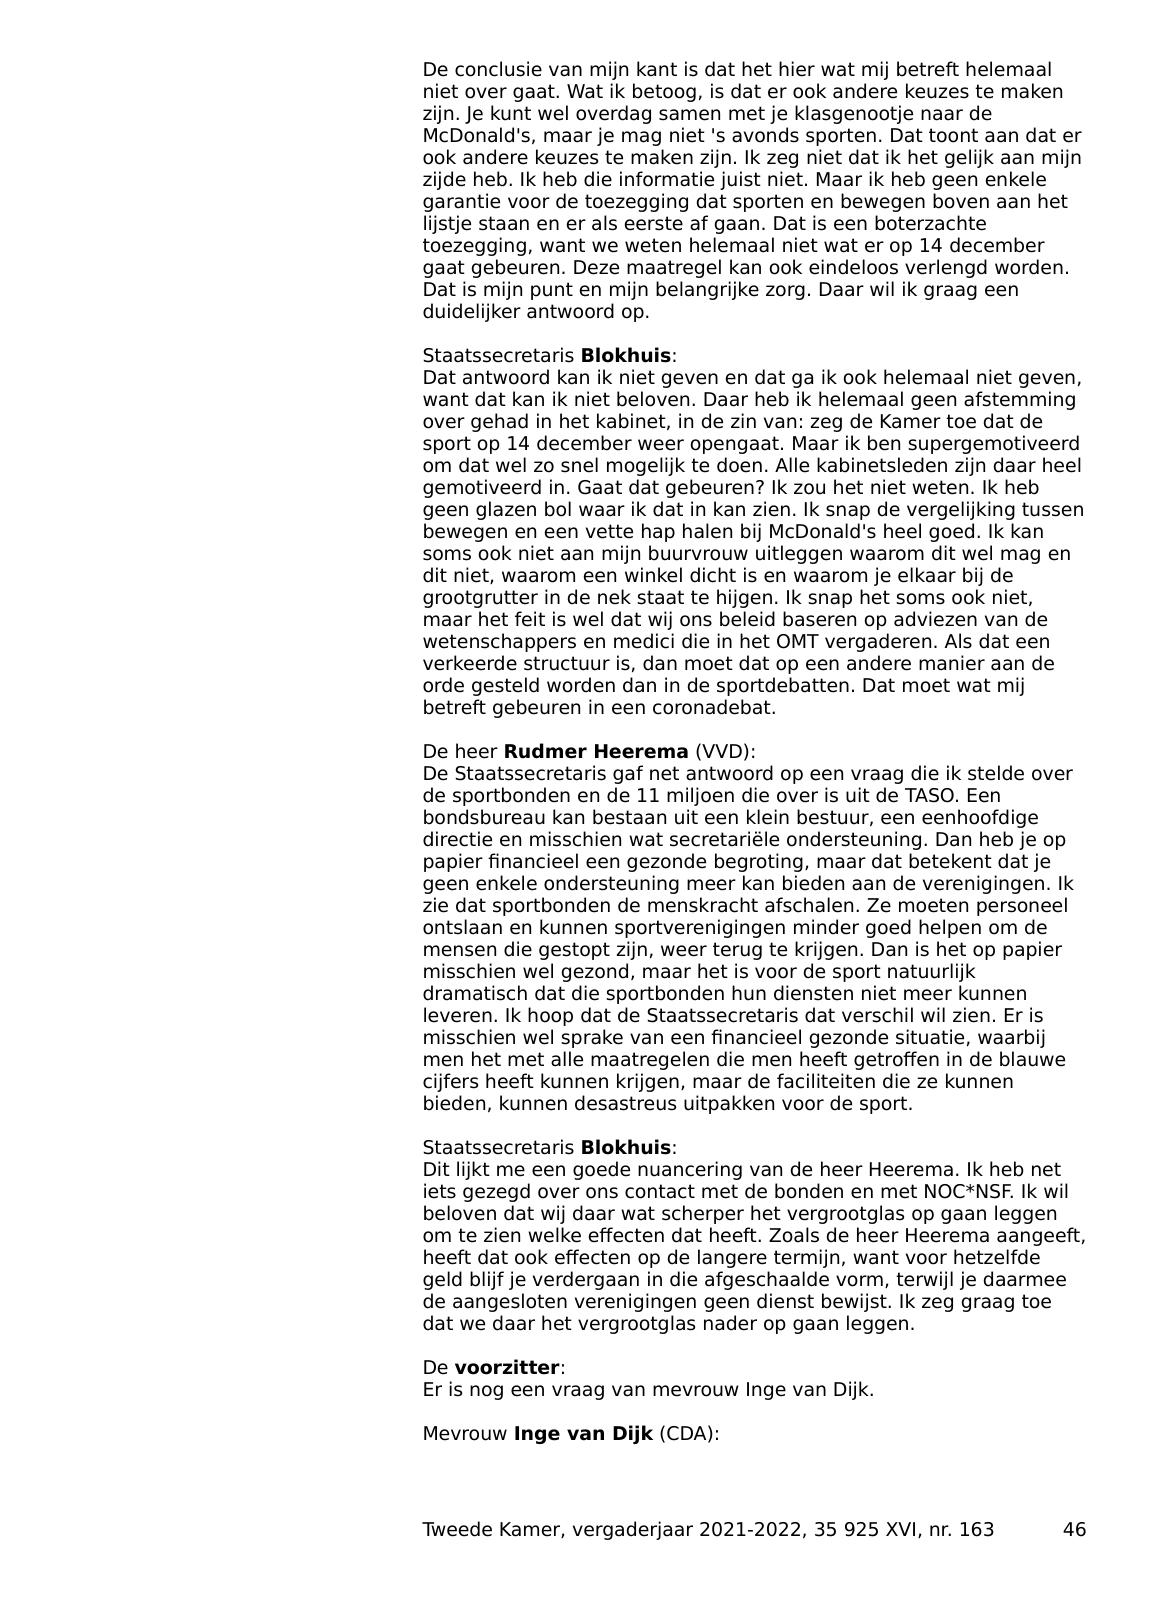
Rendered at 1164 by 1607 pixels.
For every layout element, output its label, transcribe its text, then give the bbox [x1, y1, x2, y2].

text De conclusie van mijn kant is dat het hier wat mij betreft helemaal niet over gaat. Wat ik betoog, is dat er ook andere keuzes te maken zijn. Je kunt wel overdag samen met je klasgenootje naar de McDonald's, maar je mag niet 's avonds sporten. Dat toont aan dat er ook andere keuzes te maken zijn. Ik zeg niet dat ik het gelijk aan mijn zijde heb. Ik heb die informatie juist niet. Maar ik heb geen enkele garantie voor de toezegging dat sporten en bewegen boven aan het lijstje staan en er als eerste af gaan. Dat is een boterzachte toezegging, want we weten helemaal niet wat er op 14 december gaat gebeuren. Deze maatregel kan ook eindeloos verlengd worden. Dat is mijn punt en mijn belangrijke zorg. Daar wil ik graag een duidelijker antwoord op. [422, 59, 1087, 323]
text Dit lijkt me een goede nuancering van de heer Heerema. Ik heb net iets gezegd over ons contact met de bonden en met NOC*NSF. Ik wil beloven dat wij daar wat scherper het vergrootglas op gaan leggen om te zien welke effecten dat heeft. Zoals de heer Heerema aangeeft, heeft dat ook effecten op de langere termijn, want voor hetzelfde geld blijf je verdergaan in die afgeschaalde vorm, terwijl je daarmee de aangesloten verenigingen geen dienst bewijst. Ik zeg graag toe dat we daar het vergrootglas nader op gaan leggen. [422, 1159, 1087, 1334]
text Mevrouw Inge van Dijk (CDA): [422, 1423, 1087, 1445]
text Staatssecretaris Blokhuis: [422, 1137, 1087, 1159]
text Staatssecretaris Blokhuis: [422, 345, 1087, 367]
text Er is nog een vraag van mevrouw Inge van Dijk. [422, 1379, 1087, 1401]
text De heer Rudmer Heerema (VVD): [422, 741, 1087, 763]
text Dat antwoord kan ik niet geven en dat ga ik ook helemaal niet geven, want dat kan ik niet beloven. Daar heb ik helemaal geen afstemming over gehad in het kabinet, in de zin van: zeg de Kamer toe dat de sport op 14 december weer opengaat. Maar ik ben supergemotiveerd om dat wel zo snel mogelijk te doen. Alle kabinetsleden zijn daar heel gemotiveerd in. Gaat dat gebeuren? Ik zou het niet weten. Ik heb geen glazen bol waar ik dat in kan zien. Ik snap de vergelijking tussen bewegen en een vette hap halen bij McDonald's heel goed. Ik kan soms ook niet aan mijn buurvrouw uitleggen waarom dit wel mag en dit niet, waarom een winkel dicht is en waarom je elkaar bij de grootgrutter in de nek staat te hijgen. Ik snap het soms ook niet, maar het feit is wel dat wij ons beleid baseren op adviezen van de wetenschappers en medici die in het OMT vergaderen. Als dat een verkeerde structuur is, dan moet dat op een andere manier aan de orde gesteld worden dan in de sportdebatten. Dat moet wat mij betreft gebeuren in een coronadebat. [422, 367, 1087, 719]
text De Staatssecretaris gaf net antwoord op een vraag die ik stelde over de sportbonden en de 11 miljoen die over is uit de TASO. Een bondsbureau kan bestaan uit een klein bestuur, een eenhoofdige directie en misschien wat secretariële ondersteuning. Dan heb je op papier financieel een gezonde begroting, maar dat betekent dat je geen enkele ondersteuning meer kan bieden aan de verenigingen. Ik zie dat sportbonden de menskracht afschalen. Ze moeten personeel ontslaan en kunnen sportverenigingen minder goed helpen om de mensen die gestopt zijn, weer terug te krijgen. Dan is het op papier misschien wel gezond, maar het is voor de sport natuurlijk dramatisch dat die sportbonden hun diensten niet meer kunnen leveren. Ik hoop dat de Staatssecretaris dat verschil wil zien. Er is misschien wel sprake van een financieel gezonde situatie, waarbij men het met alle maatregelen die men heeft getroffen in de blauwe cijfers heeft kunnen krijgen, maar de faciliteiten die ze kunnen bieden, kunnen desastreus uitpakken voor de sport. [422, 763, 1087, 1114]
text De voorzitter: [422, 1357, 1087, 1379]
